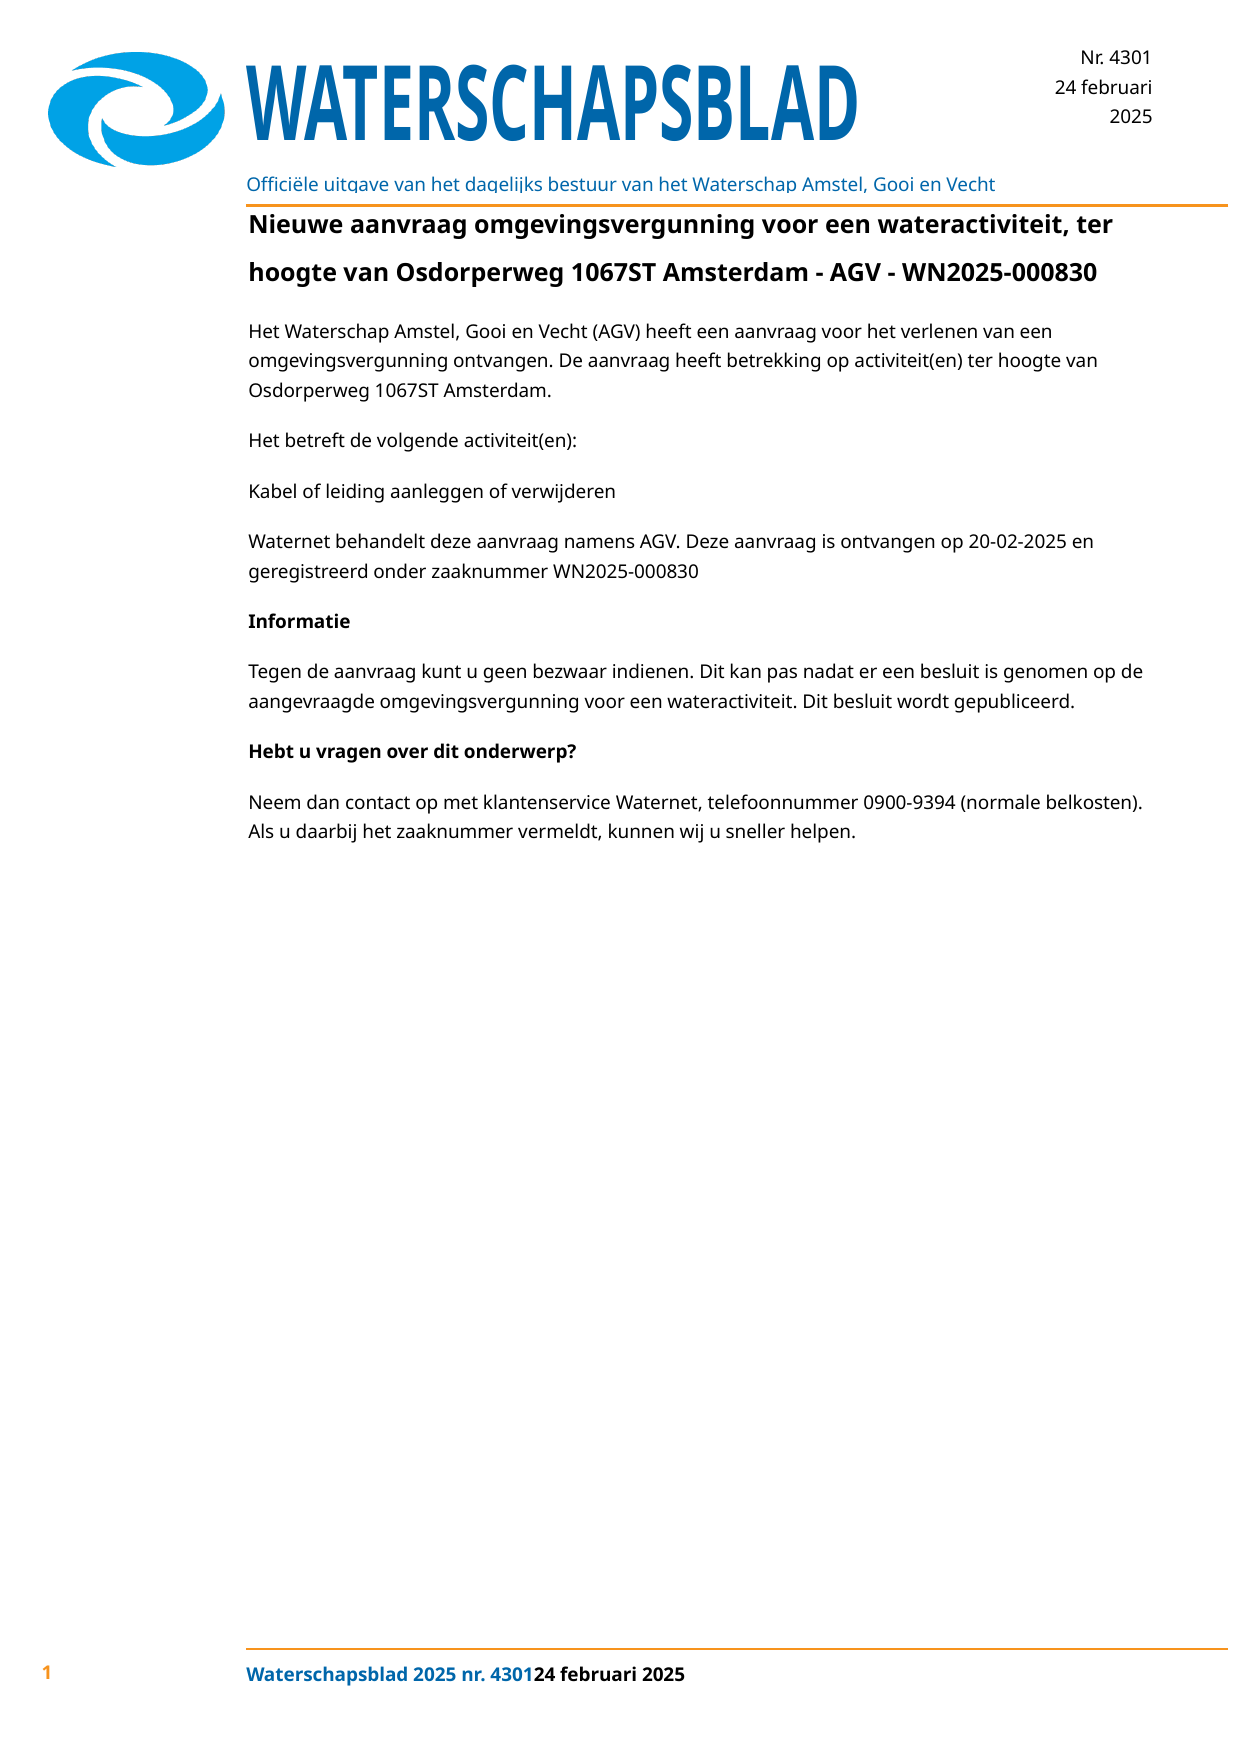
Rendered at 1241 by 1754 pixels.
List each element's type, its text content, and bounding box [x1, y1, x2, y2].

text Het betreft de volgende activiteit(en): [248, 427, 1152, 453]
text Tegen de aanvraag kunt u geen bezwaar indienen. Dit kan pas nadat er een besluit is genomen op de aangevraagde omgevingsvergunning voor een wateractiviteit. Dit besluit wordt gepubliceerd. [248, 659, 1152, 714]
text Het Waterschap Amstel, Gooi en Vecht (AGV) heeft een aanvraag voor het verlenen van een omgevingsvergunning ontvangen. De aanvraag heeft betrekking op activiteit(en) ter hoogte van Osdorperweg 1067ST Amsterdam. [248, 318, 1152, 403]
text Nieuwe aanvraag omgevingsvergunning voor een wateractiviteit, ter hoogte van Osdorperweg 1067ST Amsterdam - AGV - WN2025-000830 [248, 207, 1152, 288]
text Neem dan contact op met klantenservice Waternet, telefoonnummer 0900-9394 (normale belkosten). Als u daarbij het zaaknummer vermeldt, kunnen wij u sneller helpen. [248, 789, 1152, 844]
text Kabel of leiding aanleggen of verwijderen [248, 478, 1152, 504]
text Waternet behandelt deze aanvraag namens AGV. Deze aanvraag is ontvangen op 20-02-2025 en geregistreerd onder zaaknummer WN2025-000830 [248, 528, 1152, 584]
text Hebt u vragen over dit onderwerp? [248, 739, 1152, 764]
picture [41, 47, 231, 172]
text Informatie [248, 608, 1152, 634]
